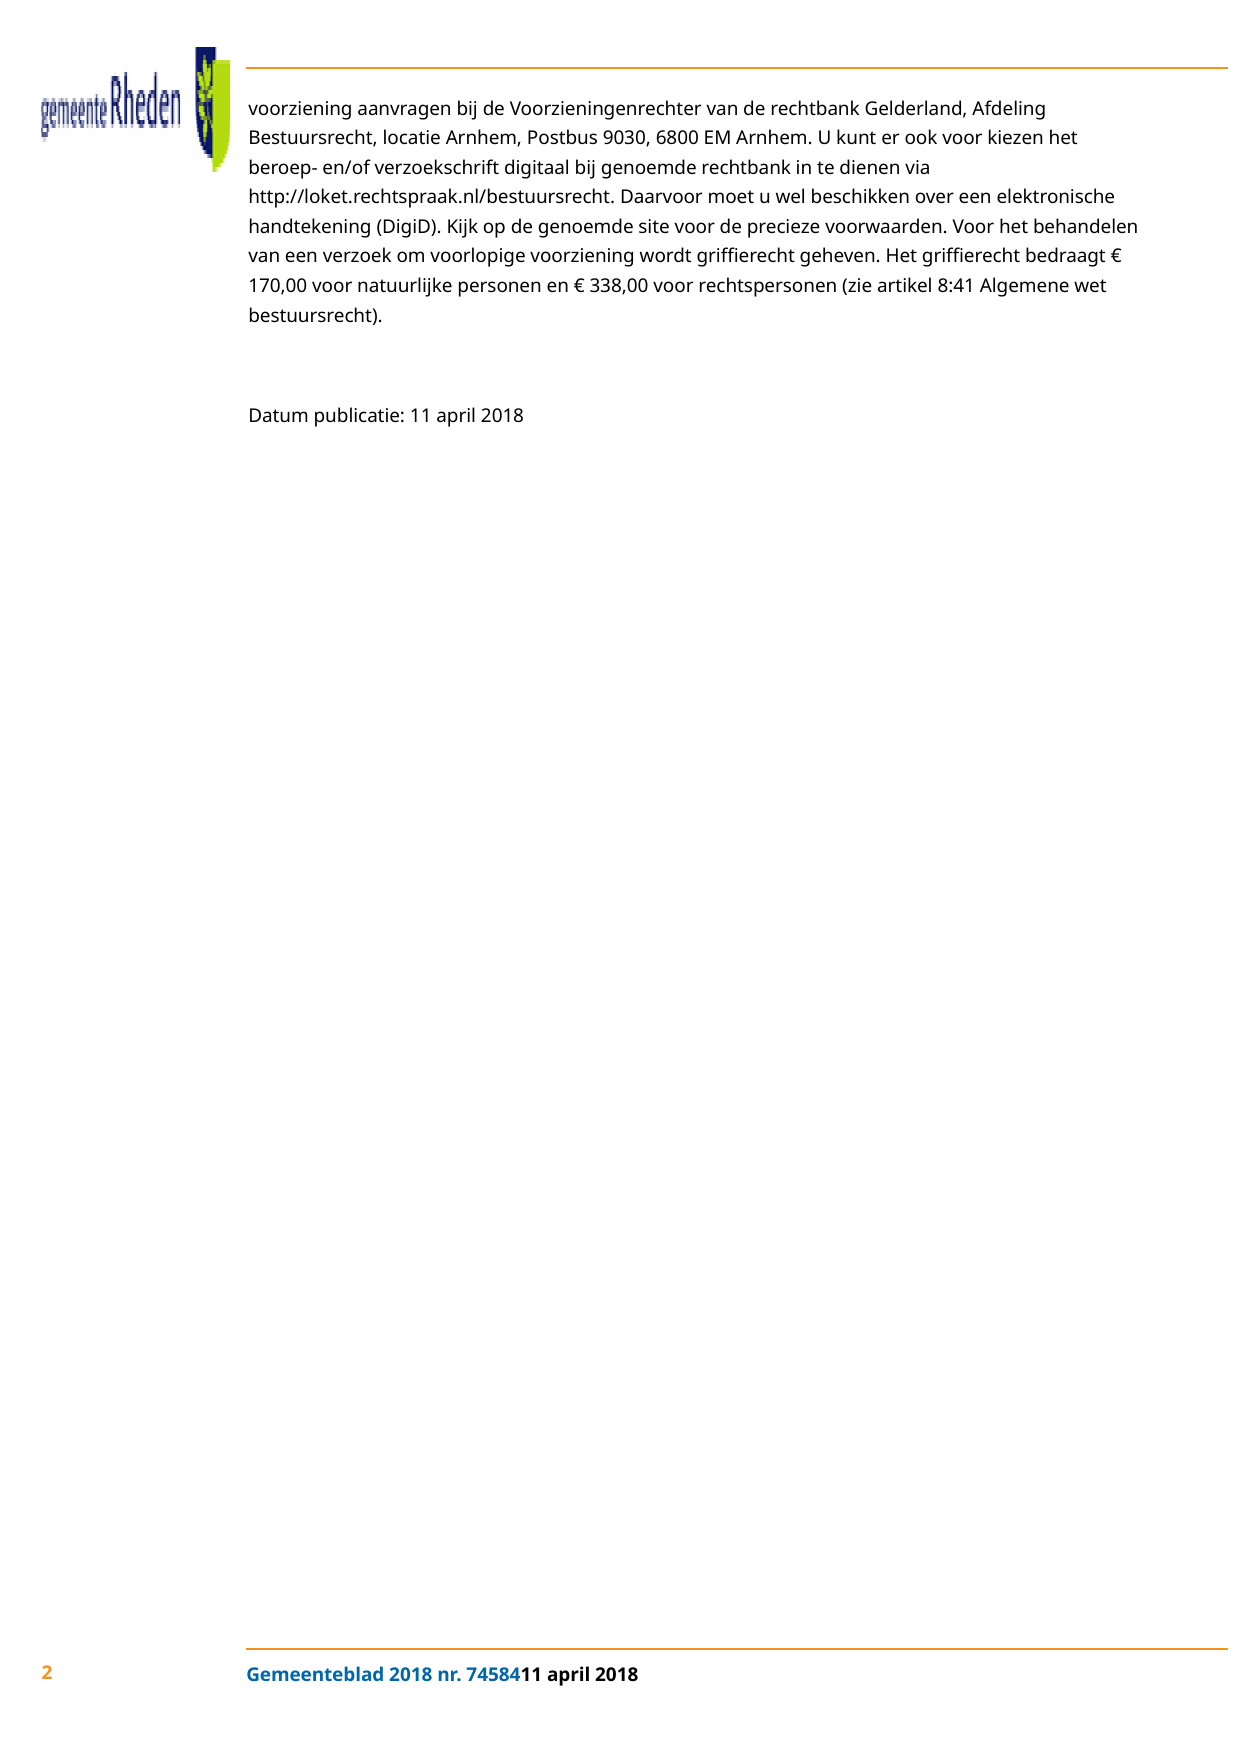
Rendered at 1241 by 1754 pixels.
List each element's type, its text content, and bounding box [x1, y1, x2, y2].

text Datum publicatie: 11 april 2018 [248, 403, 1152, 428]
picture [41, 47, 231, 172]
text voorziening aanvragen bij de Voorzieningenrechter van de rechtbank Gelderland, Afdeling Bestuursrecht, locatie Arnhem, Postbus 9030, 6800 EM Arnhem. U kunt er ook voor kiezen het beroep- en/of verzoekschrift digitaal bij genoemde rechtbank in te dienen via http://loket.rechtspraak.nl/bestuursrecht. Daarvoor moet u wel beschikken over een elektronische handtekening (DigiD). Kijk op de genoemde site voor de precieze voorwaarden. Voor het behandelen van een verzoek om voorlopige voorziening wordt griffierecht geheven. Het griffierecht bedraagt € 170,00 voor natuurlijke personen en € 338,00 voor rechtspersonen (zie artikel 8:41 Algemene wet bestuursrecht). [248, 95, 1152, 328]
